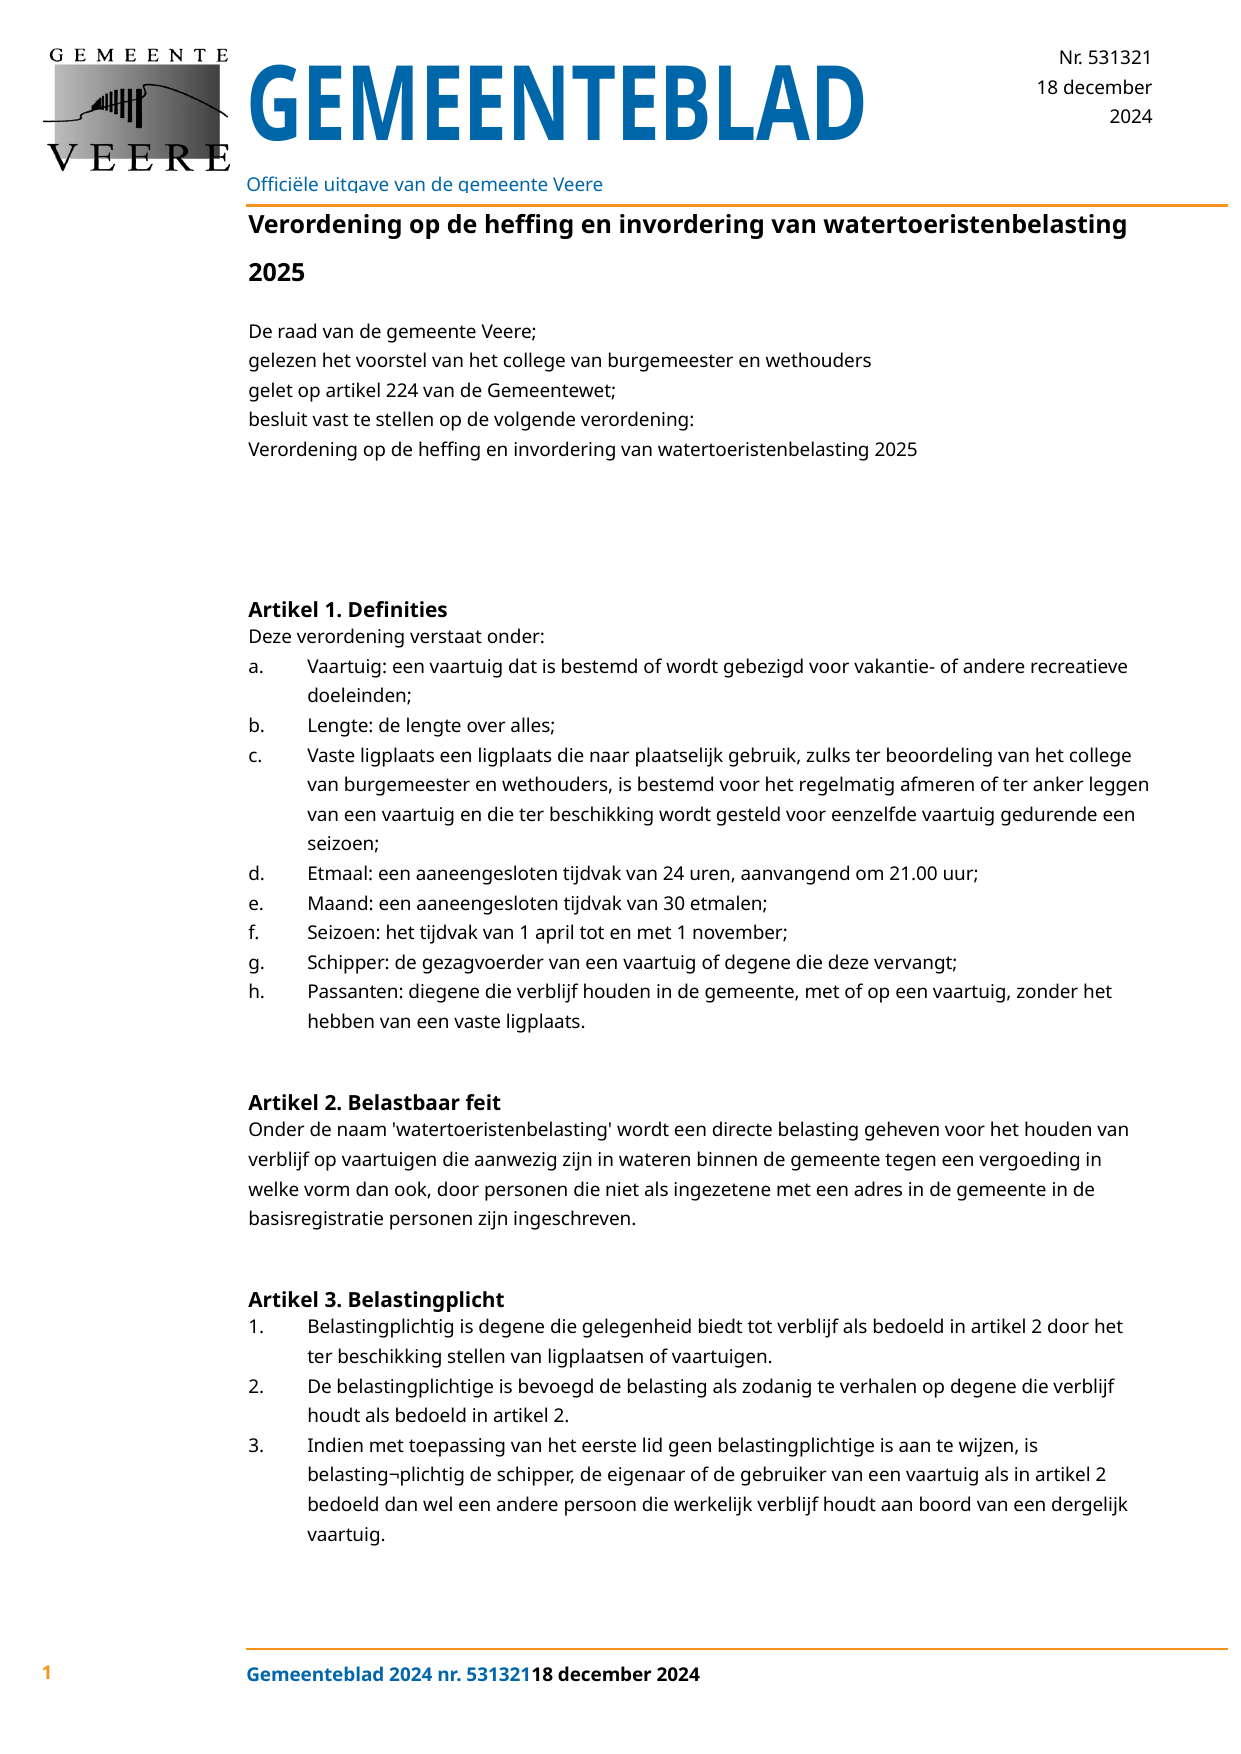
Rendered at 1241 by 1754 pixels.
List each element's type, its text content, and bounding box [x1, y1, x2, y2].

list Lengte: de lengte over alles; [248, 712, 1152, 738]
text Verordening op de heffing en invordering van watertoeristenbelasting 2025 [248, 207, 1152, 288]
text besluit vast te stellen op de volgende verordening: [248, 407, 1152, 432]
list Etmaal: een aaneengesloten tijdvak van 24 uren, aanvangend om 21.00 uur; [248, 860, 1152, 886]
text gelezen het voorstel van het college van burgemeester en wethouders [248, 347, 1152, 373]
text Artikel 2. Belastbaar feit [248, 1088, 1152, 1117]
list Seizoen: het tijdvak van 1 april tot en met 1 november; [248, 919, 1152, 945]
list Maand: een aaneengesloten tijdvak van 30 etmalen; [248, 890, 1152, 916]
list De belastingplichtige is bevoegd de belasting als zodanig te verhalen op degene die verblijf houdt als bedoeld in artikel 2. [248, 1373, 1152, 1428]
text Verordening op de heffing en invordering van watertoeristenbelasting 2025 [248, 436, 1152, 462]
list Passanten: diegene die verblijf houden in de gemeente, met of op een vaartuig, zonder het hebben van een vaste ligplaats. [248, 978, 1152, 1034]
text Onder de naam 'watertoeristenbelasting' wordt een directe belasting geheven voor het houden van verblijf op vaartuigen die aanwezig zijn in wateren binnen de gemeente tegen een vergoeding in welke vorm dan ook, door personen die niet als ingezetene met een adres in de gemeente in de basisregistratie personen zijn ingeschreven. [248, 1117, 1152, 1231]
picture [41, 47, 231, 172]
list Belastingplichtig is degene die gelegenheid biedt tot verblijf als bedoeld in artikel 2 door het ter beschikking stellen van ligplaatsen of vaartuigen. [248, 1314, 1152, 1369]
list Vaste ligplaats een ligplaats die naar plaatselijk gebruik, zulks ter beoordeling van het college van burgemeester en wethouders, is bestemd voor het regelmatig afmeren of ter anker leggen van een vaartuig en die ter beschikking wordt gesteld voor eenzelfde vaartuig gedurende een seizoen; [248, 742, 1152, 856]
text Artikel 3. Belastingplicht [248, 1285, 1152, 1314]
list Schipper: de gezagvoerder van een vaartuig of degene die deze vervangt; [248, 949, 1152, 975]
text De raad van de gemeente Veere; [248, 318, 1152, 344]
list Indien met toepassing van het eerste lid geen belastingplichtige is aan te wijzen, is belasting¬plichtig de schipper, de eigenaar of de gebruiker van een vaartuig als in artikel 2 bedoeld dan wel een andere persoon die werkelijk verblijf houdt aan boord van een dergelijk vaartuig. [248, 1432, 1152, 1547]
list Vaartuig: een vaartuig dat is bestemd of wordt gebezigd voor vakantie- of andere recreatieve doeleinden; [248, 653, 1152, 708]
text Deze verordening verstaat onder: [248, 623, 1152, 649]
text Artikel 1. Definities [248, 595, 1152, 623]
text gelet op artikel 224 van de Gemeentewet; [248, 377, 1152, 403]
